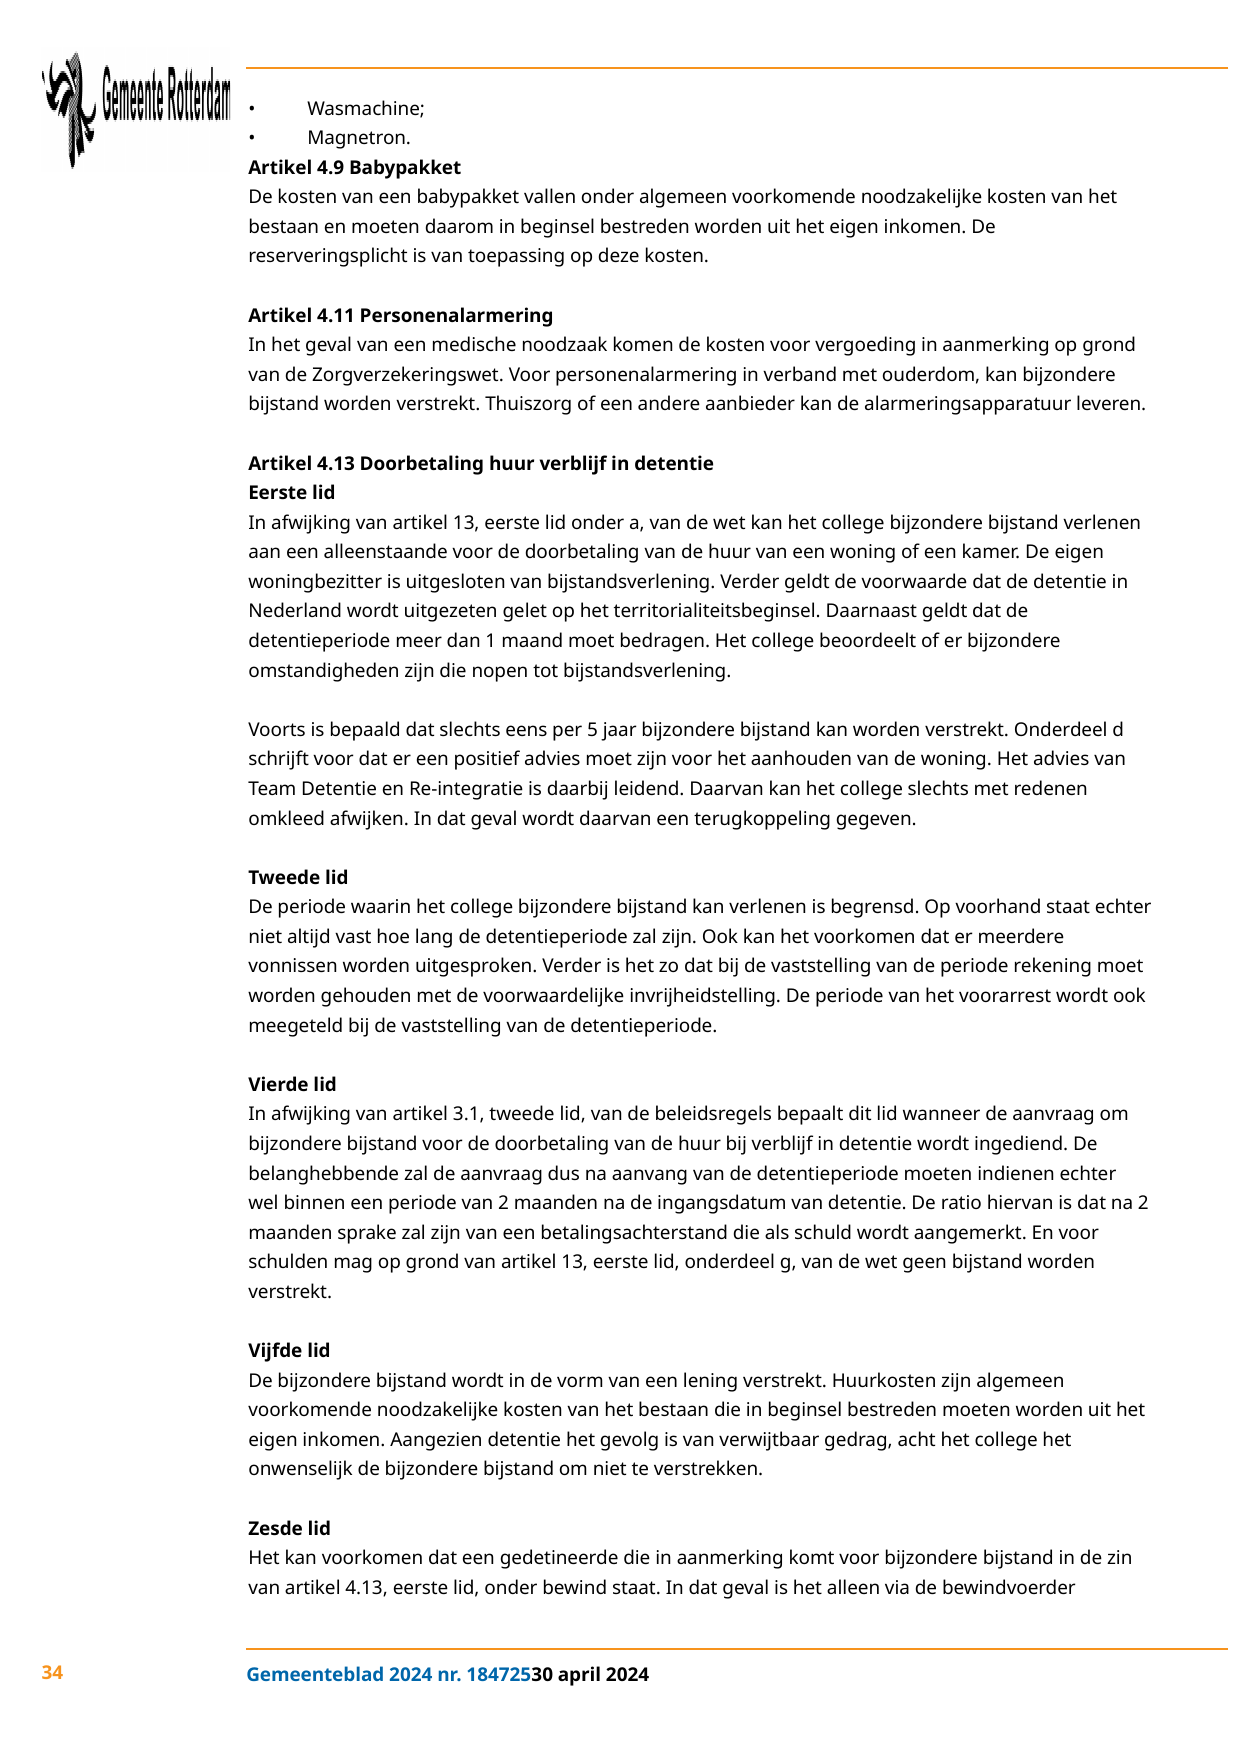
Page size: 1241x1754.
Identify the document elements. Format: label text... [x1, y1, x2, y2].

text Vijfde lid [248, 1337, 1152, 1363]
text Vierde lid [248, 1071, 1152, 1097]
text Artikel 4.11 Personenalarmering [248, 302, 1152, 328]
text In het geval van een medische noodzaak komen de kosten voor vergoeding in aanmerking op grond van de Zorgverzekeringswet. Voor personenalarmering in verband met ouderdom, kan bijzondere bijstand worden verstrekt. Thuiszorg of een andere aanbieder kan de alarmeringsapparatuur leveren. [248, 331, 1152, 416]
list Magnetron. [248, 124, 1152, 150]
text De kosten van een babypakket vallen onder algemeen voorkomende noodzakelijke kosten van het bestaan en moeten daarom in beginsel bestreden worden uit het eigen inkomen. De reserveringsplicht is van toepassing op deze kosten. [248, 183, 1152, 268]
text Het kan voorkomen dat een gedetineerde die in aanmerking komt voor bijzondere bijstand in de zin van artikel 4.13, eerste lid, onder bewind staat. In dat geval is het alleen via de bewindvoerder [248, 1544, 1152, 1600]
text De bijzondere bijstand wordt in de vorm van een lening verstrekt. Huurkosten zijn algemeen voorkomende noodzakelijke kosten van het bestaan die in beginsel bestreden moeten worden uit het eigen inkomen. Aangezien detentie het gevolg is van verwijtbaar gedrag, acht het college het onwenselijk de bijzondere bijstand om niet te verstrekken. [248, 1367, 1152, 1481]
text In afwijking van artikel 3.1, tweede lid, van de beleidsregels bepaalt dit lid wanneer de aanvraag om bijzondere bijstand voor de doorbetaling van de huur bij verblijf in detentie wordt ingediend. De belanghebbende zal de aanvraag dus na aanvang van de detentieperiode moeten indienen echter wel binnen een periode van 2 maanden na de ingangsdatum van detentie. De ratio hiervan is dat na 2 maanden sprake zal zijn van een betalingsachterstand die als schuld wordt aangemerkt. En voor schulden mag op grond van artikel 13, eerste lid, onderdeel g, van de wet geen bijstand worden verstrekt. [248, 1101, 1152, 1304]
picture [41, 47, 231, 172]
list Wasmachine; [248, 95, 1152, 121]
text Voorts is bepaald dat slechts eens per 5 jaar bijzondere bijstand kan worden verstrekt. Onderdeel d schrijft voor dat er een positief advies moet zijn voor het aanhouden van de woning. Het advies van Team Detentie en Re-integratie is daarbij leidend. Daarvan kan het college slechts met redenen omkleed afwijken. In dat geval wordt daarvan een terugkoppeling gegeven. [248, 716, 1152, 831]
text Eerste lid [248, 479, 1152, 505]
text In afwijking van artikel 13, eerste lid onder a, van de wet kan het college bijzondere bijstand verlenen aan een alleenstaande voor de doorbetaling van de huur van een woning of een kamer. De eigen woningbezitter is uitgesloten van bijstandsverlening. Verder geldt de voorwaarde dat de detentie in Nederland wordt uitgezeten gelet op het territorialiteitsbeginsel. Daarnaast geldt dat de detentieperiode meer dan 1 maand moet bedragen. Het college beoordeelt of er bijzondere omstandigheden zijn die nopen tot bijstandsverlening. [248, 509, 1152, 683]
text Zesde lid [248, 1515, 1152, 1541]
text Artikel 4.9 Babypakket [248, 154, 1152, 180]
text Tweede lid [248, 864, 1152, 890]
text Artikel 4.13 Doorbetaling huur verblijf in detentie [248, 450, 1152, 476]
text De periode waarin het college bijzondere bijstand kan verlenen is begrensd. Op voorhand staat echter niet altijd vast hoe lang de detentieperiode zal zijn. Ook kan het voorkomen dat er meerdere vonnissen worden uitgesproken. Verder is het zo dat bij de vaststelling van de periode rekening moet worden gehouden met de voorwaardelijke invrijheidstelling. De periode van het voorarrest wordt ook meegeteld bij de vaststelling van de detentieperiode. [248, 893, 1152, 1038]
